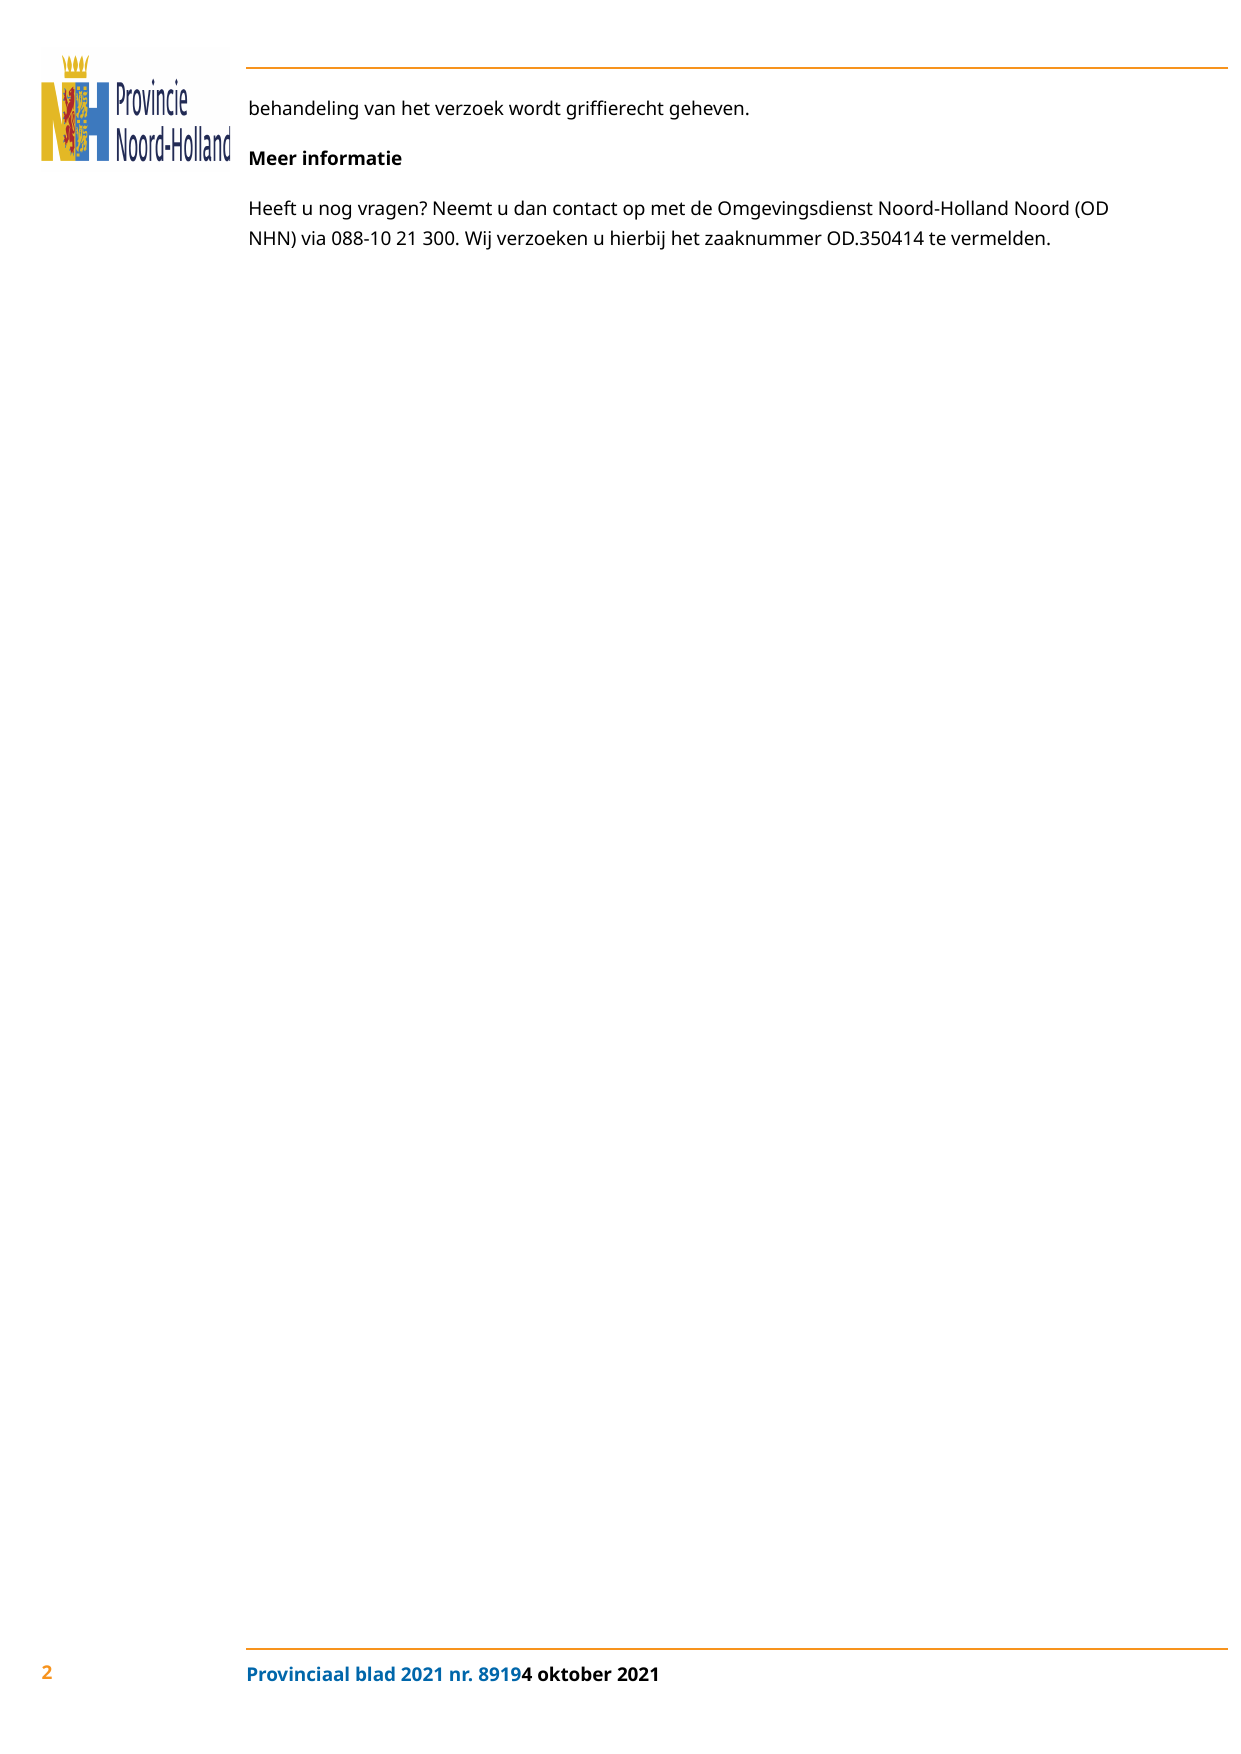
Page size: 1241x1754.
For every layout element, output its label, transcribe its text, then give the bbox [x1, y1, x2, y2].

text Meer informatie [248, 145, 1152, 171]
text Heeft u nog vragen? Neemt u dan contact op met de Omgevingsdienst Noord-Holland Noord (OD NHN) via 088-10 21 300. Wij verzoeken u hierbij het zaaknummer OD.350414 te vermelden. [248, 196, 1152, 251]
picture [41, 47, 231, 172]
text behandeling van het verzoek wordt griffierecht geheven. [248, 95, 1152, 121]
